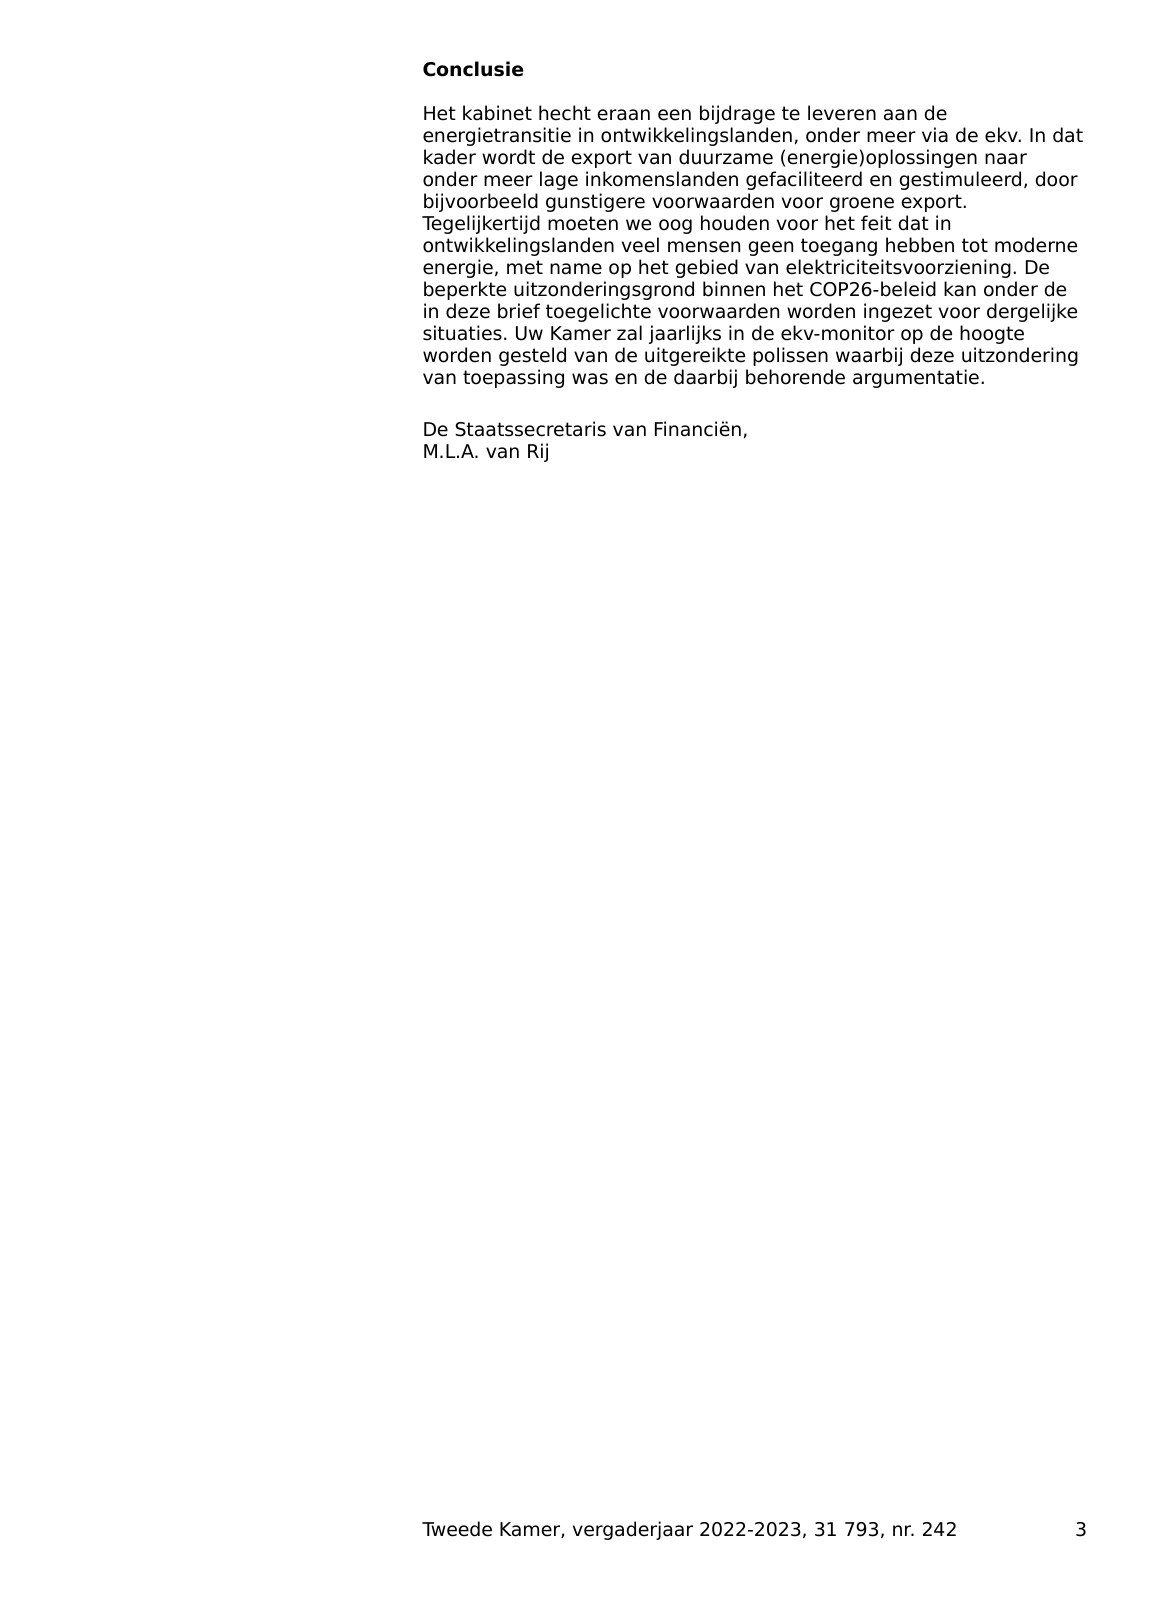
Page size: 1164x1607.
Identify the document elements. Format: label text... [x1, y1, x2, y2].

subtitle Conclusie [422, 59, 1087, 81]
text De Staatssecretaris van Financiën, M.L.A. van Rij [422, 419, 1087, 463]
text Het kabinet hecht eraan een bijdrage te leveren aan de energietransitie in ontwikkelingslanden, onder meer via de ekv. In dat kader wordt de export van duurzame (energie)oplossingen naar onder meer lage inkomenslanden gefaciliteerd en gestimuleerd, door bijvoorbeeld gunstigere voorwaarden voor groene export. Tegelijkertijd moeten we oog houden voor het feit dat in ontwikkelingslanden veel mensen geen toegang hebben tot moderne energie, met name op het gebied van elektriciteitsvoorziening. De beperkte uitzonderingsgrond binnen het COP26-beleid kan onder de in deze brief toegelichte voorwaarden worden ingezet voor dergelijke situaties. Uw Kamer zal jaarlijks in de ekv-monitor op de hoogte worden gesteld van de uitgereikte polissen waarbij deze uitzondering van toepassing was en de daarbij behorende argumentatie. [422, 103, 1087, 389]
